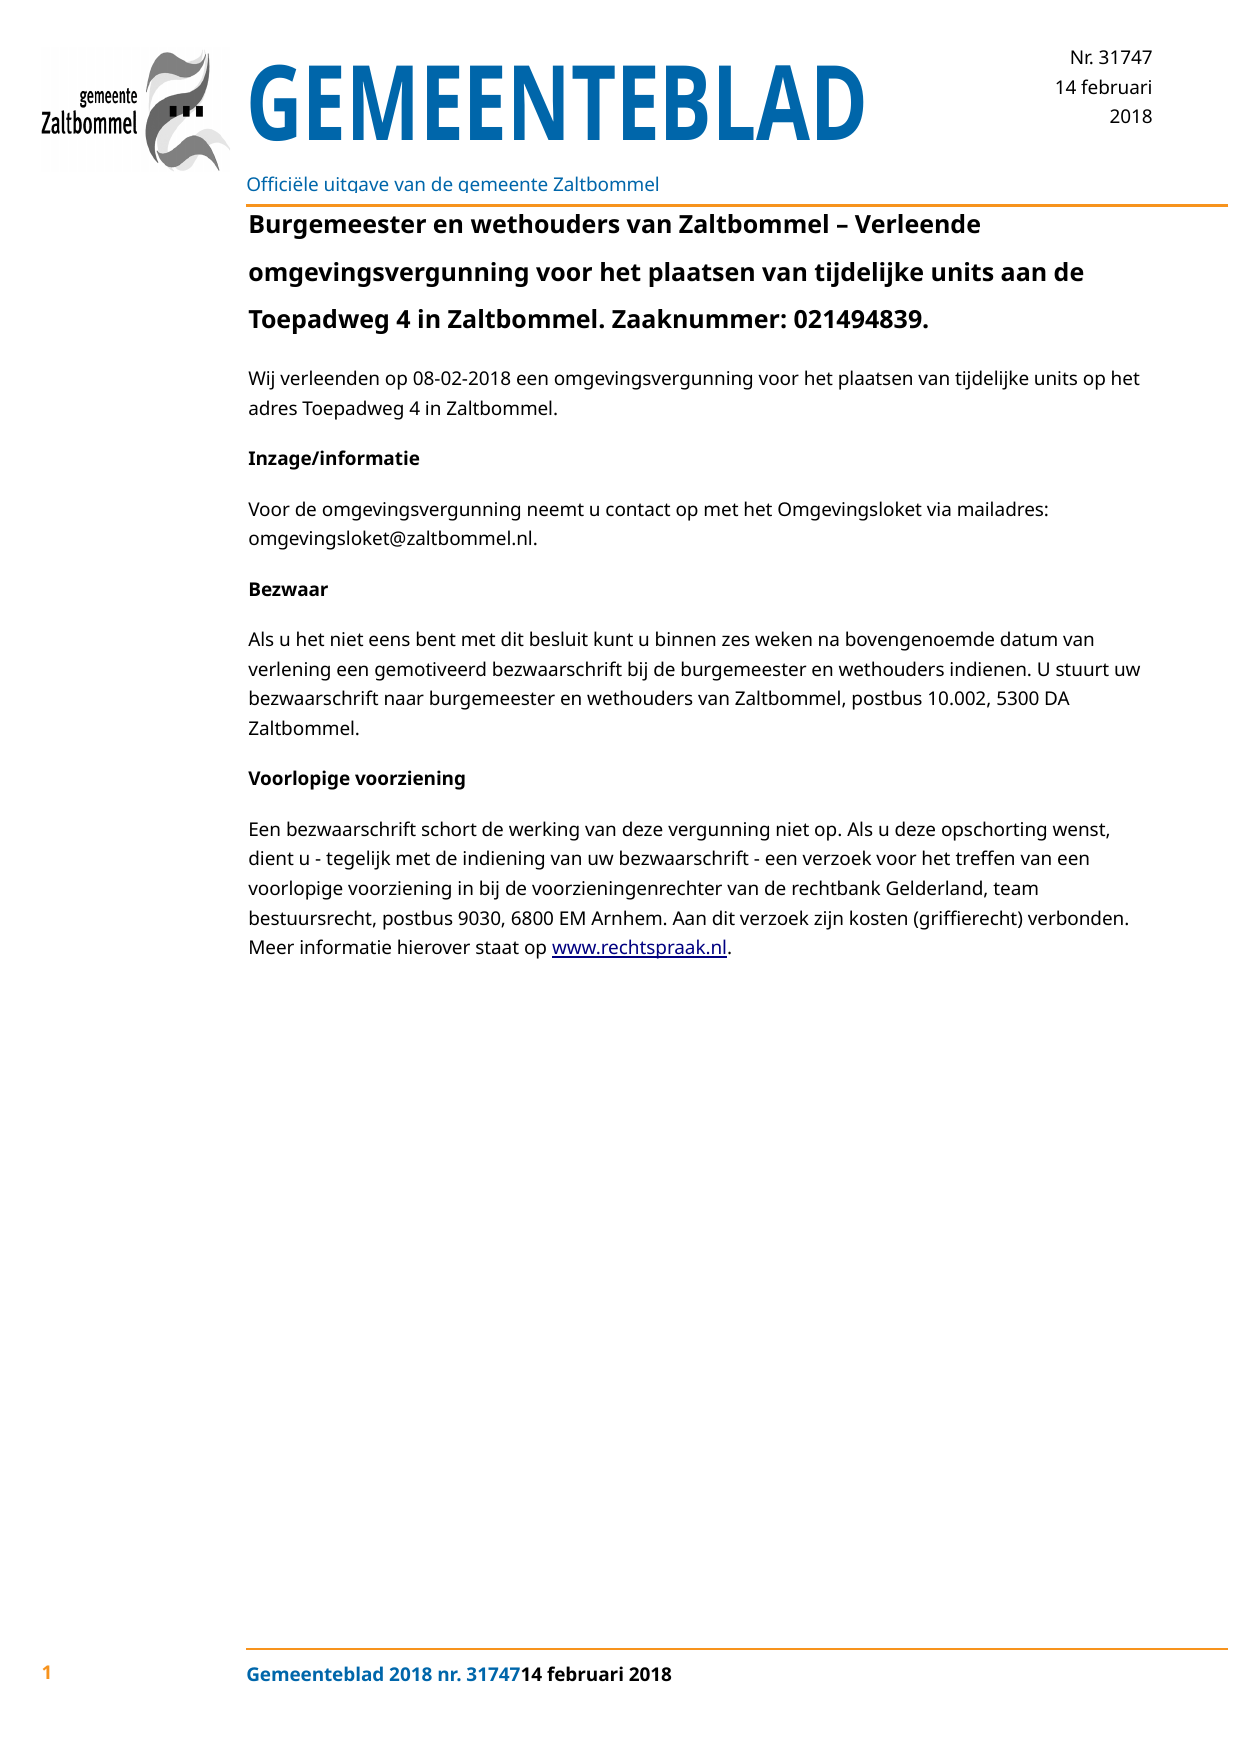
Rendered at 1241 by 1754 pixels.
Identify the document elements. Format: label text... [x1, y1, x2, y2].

picture [41, 47, 231, 172]
text Bezwaar [248, 576, 1152, 602]
text Als u het niet eens bent met dit besluit kunt u binnen zes weken na bovengenoemde datum van verlening een gemotiveerd bezwaarschrift bij de burgemeester en wethouders indienen. U stuurt uw bezwaarschrift naar burgemeester en wethouders van Zaltbommel, postbus 10.002, 5300 DA Zaltbommel. [248, 626, 1152, 741]
text Inzage/informatie [248, 446, 1152, 471]
text Voor de omgevingsvergunning neemt u contact op met het Omgevingsloket via mailadres: omgevingsloket@zaltbommel.nl. [248, 496, 1152, 551]
text Een bezwaarschrift schort de werking van deze vergunning niet op. Als u deze opschorting wenst, dient u - tegelijk met de indiening van uw bezwaarschrift - een verzoek voor het treffen van een voorlopige voorziening in bij de voorzieningenrechter van de rechtbank Gelderland, team bestuursrecht, postbus 9030, 6800 EM Arnhem. Aan dit verzoek zijn kosten (griffierecht) verbonden. Meer informatie hierover staat op www.rechtspraak.nl. [248, 816, 1152, 960]
text Voorlopige voorziening [248, 766, 1152, 791]
text Burgemeester en wethouders van Zaltbommel – Verleende omgevingsvergunning voor het plaatsen van tijdelijke units aan de Toepadweg 4 in Zaltbommel. Zaaknummer: 021494839. [248, 207, 1152, 336]
text Wij verleenden op 08-02-2018 een omgevingsvergunning voor het plaatsen van tijdelijke units op het adres Toepadweg 4 in Zaltbommel. [248, 366, 1152, 421]
